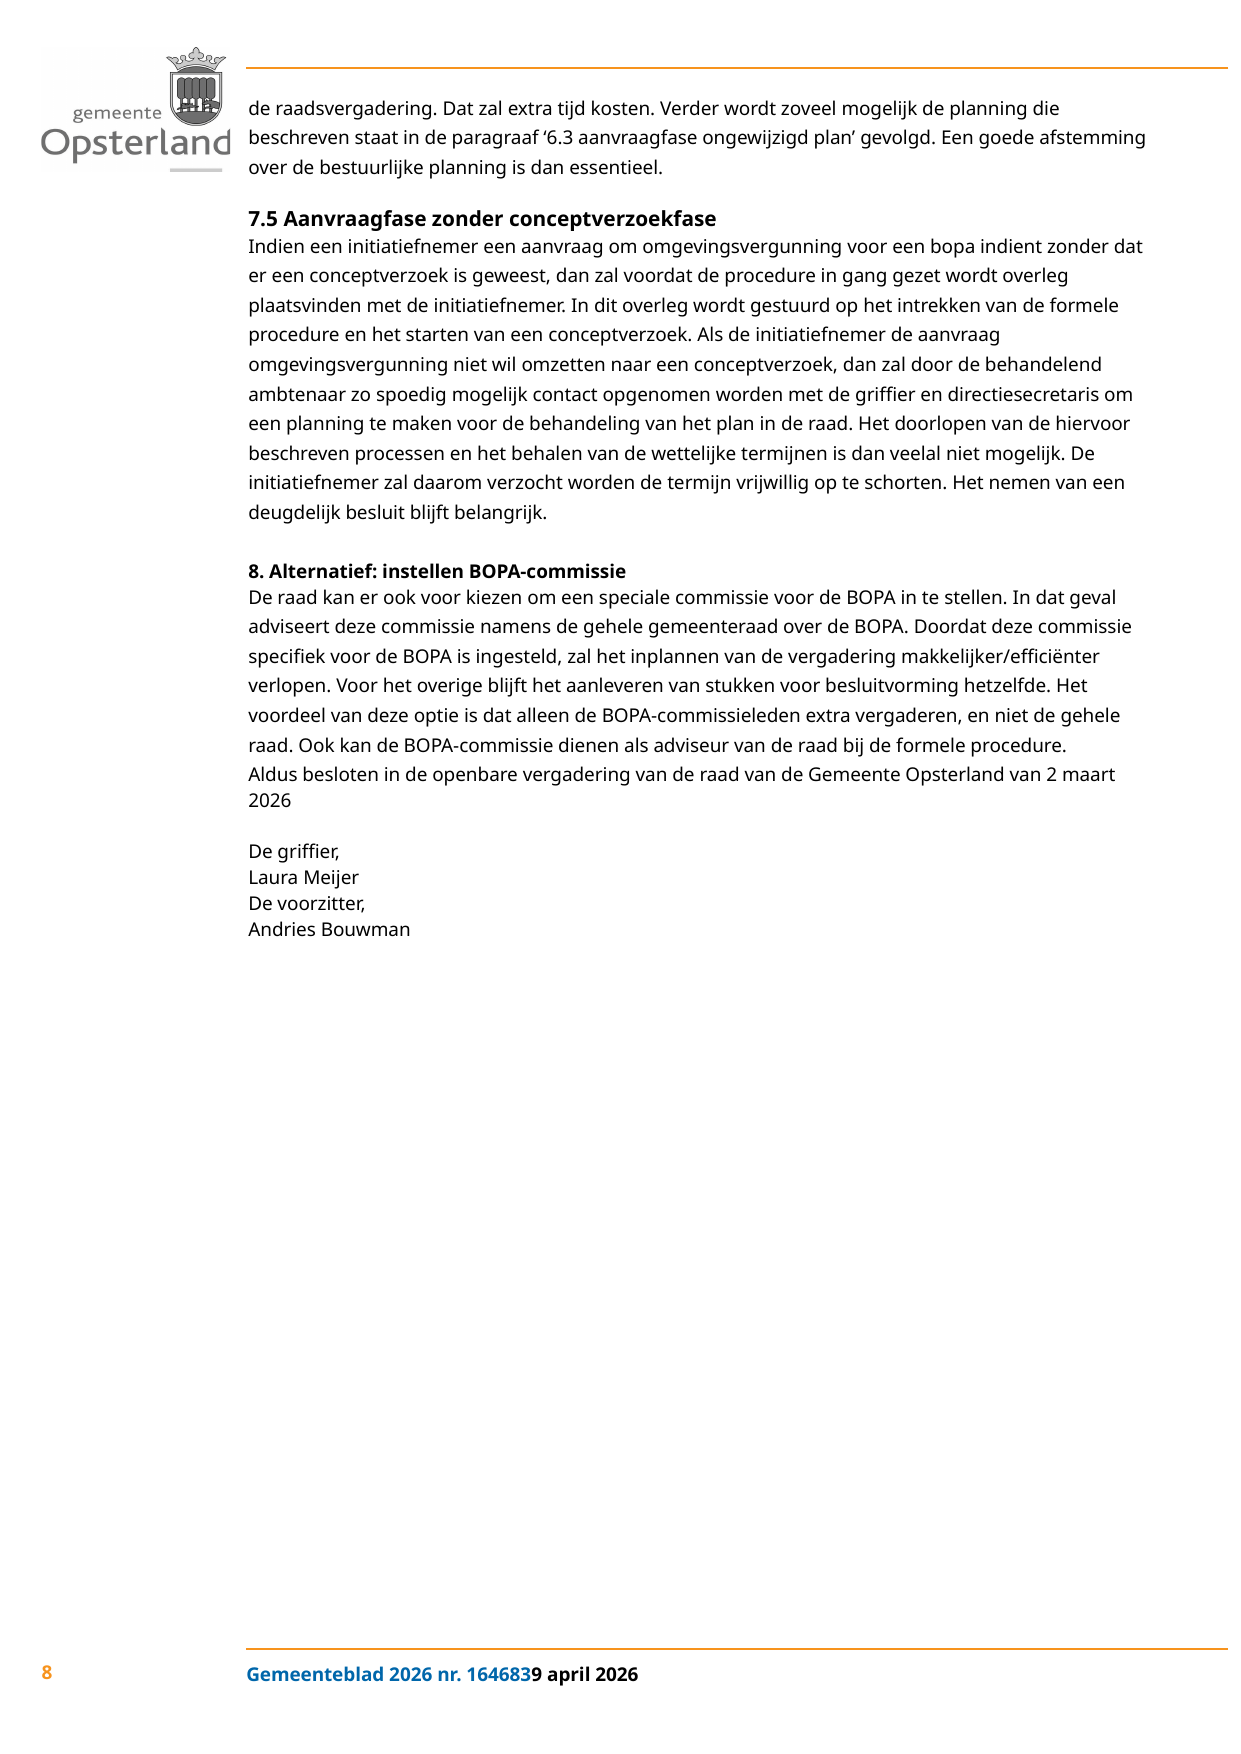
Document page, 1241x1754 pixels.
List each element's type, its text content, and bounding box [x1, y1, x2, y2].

text Laura Meijer [248, 864, 1152, 890]
text 7.5 Aanvraagfase zonder conceptverzoekfase [248, 204, 1152, 233]
text de raadsvergadering. Dat zal extra tijd kosten. Verder wordt zoveel mogelijk de planning die beschreven staat in de paragraaf ‘6.3 aanvraagfase ongewijzigd plan’ gevolgd. Een goede afstemming over de bestuurlijke planning is dan essentieel. [248, 95, 1152, 180]
text De voorzitter, [248, 890, 1152, 916]
picture [41, 47, 231, 172]
text Aldus besloten in de openbare vergadering van de raad van de Gemeente Opsterland van 2 maart 2026 [248, 761, 1152, 813]
text Indien een initiatiefnemer een aanvraag om omgevingsvergunning voor een bopa indient zonder dat er een conceptverzoek is geweest, dan zal voordat de procedure in gang gezet wordt overleg plaatsvinden met de initiatiefnemer. In dit overleg wordt gestuurd op het intrekken van de formele procedure en het starten van een conceptverzoek. Als de initiatiefnemer de aanvraag omgevingsvergunning niet wil omzetten naar een conceptverzoek, dan zal door de behandelend ambtenaar zo spoedig mogelijk contact opgenomen worden met de griffier en directiesecretaris om een planning te maken voor de behandeling van het plan in de raad. Het doorlopen van de hiervoor beschreven processen en het behalen van de wettelijke termijnen is dan veelal niet mogelijk. De initiatiefnemer zal daarom verzocht worden de termijn vrijwillig op te schorten. Het nemen van een deugdelijk besluit blijft belangrijk. [248, 233, 1152, 525]
text De griffier, [248, 839, 1152, 864]
text De raad kan er ook voor kiezen om een speciale commissie voor de BOPA in te stellen. In dat geval adviseert deze commissie namens de gehele gemeenteraad over de BOPA. Doordat deze commissie specifiek voor de BOPA is ingesteld, zal het inplannen van de vergadering makkelijker/efficiënter verlopen. Voor het overige blijft het aanleveren van stukken voor besluitvorming hetzelfde. Het voordeel van deze optie is dat alleen de BOPA-commissieleden extra vergaderen, en niet de gehele raad. Ook kan de BOPA-commissie dienen als adviseur van de raad bij de formele procedure. [248, 584, 1152, 758]
text Andries Bouwman [248, 916, 1152, 942]
text 8. Alternatief: instellen BOPA-commissie [248, 558, 1152, 584]
